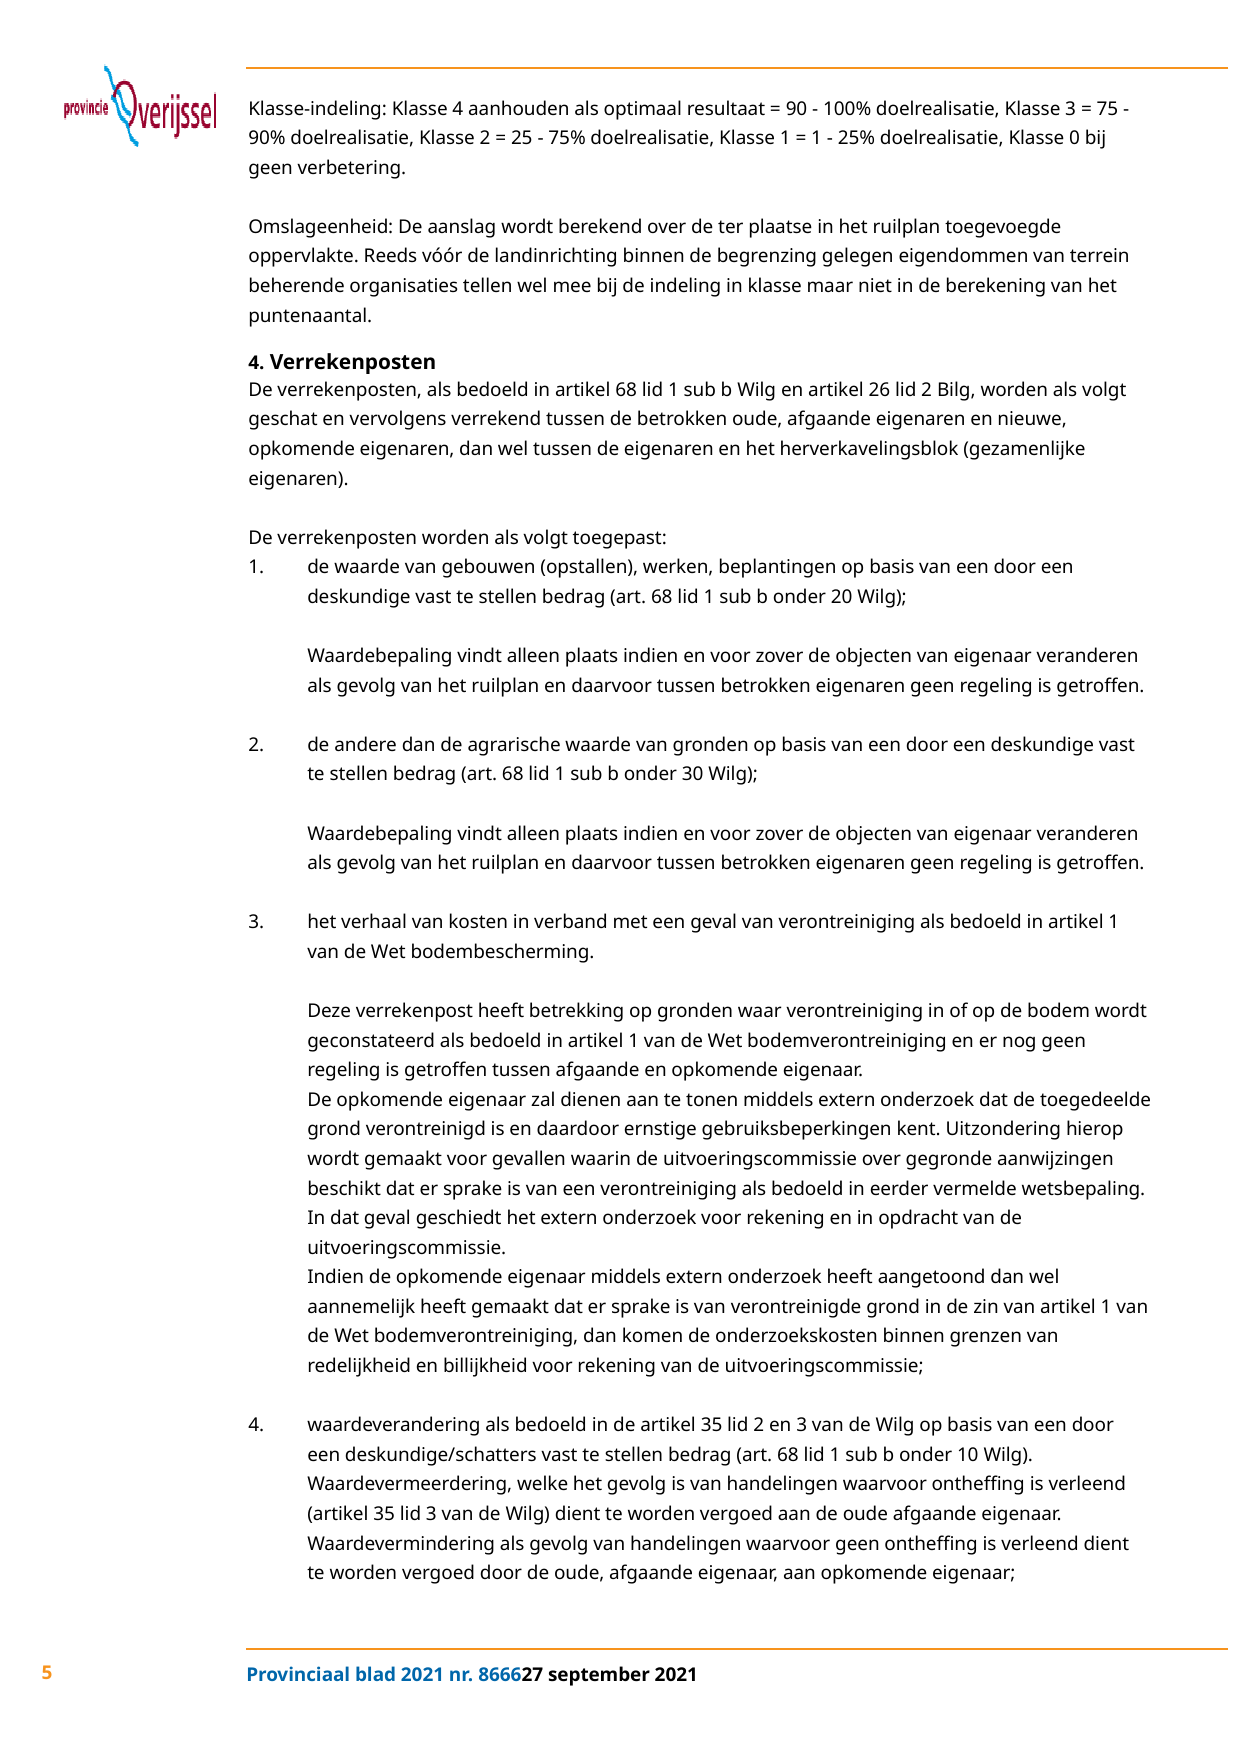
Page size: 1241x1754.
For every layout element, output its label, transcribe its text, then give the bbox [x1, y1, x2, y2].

text Omslageenheid: De aanslag wordt berekend over de ter plaatse in het ruilplan toegevoegde oppervlakte. Reeds vóór de landinrichting binnen de begrenzing gelegen eigendommen van terrein beherende organisaties tellen wel mee bij de indeling in klasse maar niet in de berekening van het puntenaantal. [248, 213, 1152, 328]
list Waardebepaling vindt alleen plaats indien en voor zover de objecten van eigenaar veranderen als gevolg van het ruilplan en daarvoor tussen betrokken eigenaren geen regeling is getroffen. [248, 820, 1152, 875]
list de andere dan de agrarische waarde van gronden op basis van een door een deskundige vast te stellen bedrag (art. 68 lid 1 sub b onder 30 Wilg); [248, 731, 1152, 786]
list het verhaal van kosten in verband met een geval van verontreiniging als bedoeld in artikel 1 van de Wet bodembescherming. [248, 908, 1152, 964]
picture [41, 47, 231, 172]
text De verrekenposten, als bedoeld in artikel 68 lid 1 sub b Wilg en artikel 26 lid 2 Bilg, worden als volgt geschat en vervolgens verrekend tussen de betrokken oude, afgaande eigenaren en nieuwe, opkomende eigenaren, dan wel tussen de eigenaren en het herverkavelingsblok (gezamenlijke eigenaren). [248, 376, 1152, 490]
list Indien de opkomende eigenaar middels extern onderzoek heeft aangetoond dan wel aannemelijk heeft gemaakt dat er sprake is van verontreinigde grond in de zin van artikel 1 van de Wet bodemverontreiniging, dan komen de onderzoekskosten binnen grenzen van redelijkheid en billijkheid voor rekening van de uitvoeringscommissie; [248, 1263, 1152, 1378]
text De verrekenposten worden als volgt toegepast: [248, 524, 1152, 549]
list Waardevermeerdering, welke het gevolg is van handelingen waarvoor ontheffing is verleend (artikel 35 lid 3 van de Wilg) dient te worden vergoed aan de oude afgaande eigenaar. [248, 1471, 1152, 1526]
text 4. Verrekenposten [248, 347, 1152, 376]
list de waarde van gebouwen (opstallen), werken, beplantingen op basis van een door een deskundige vast te stellen bedrag (art. 68 lid 1 sub b onder 20 Wilg); [248, 553, 1152, 609]
list Waardebepaling vindt alleen plaats indien en voor zover de objecten van eigenaar veranderen als gevolg van het ruilplan en daarvoor tussen betrokken eigenaren geen regeling is getroffen. [248, 642, 1152, 697]
list De opkomende eigenaar zal dienen aan te tonen middels extern onderzoek dat de toegedeelde grond verontreinigd is en daardoor ernstige gebruiksbeperkingen kent. Uitzondering hierop wordt gemaakt voor gevallen waarin de uitvoeringscommissie over gegronde aanwijzingen beschikt dat er sprake is van een verontreiniging als bedoeld in eerder vermelde wetsbepaling. In dat geval geschiedt het extern onderzoek voor rekening en in opdracht van de uitvoeringscommissie. [248, 1086, 1152, 1259]
text Klasse-indeling: Klasse 4 aanhouden als optimaal resultaat = 90 - 100% doelrealisatie, Klasse 3 = 75 - 90% doelrealisatie, Klasse 2 = 25 - 75% doelrealisatie, Klasse 1 = 1 - 25% doelrealisatie, Klasse 0 bij geen verbetering. [248, 95, 1152, 180]
list Deze verrekenpost heeft betrekking op gronden waar verontreiniging in of op de bodem wordt geconstateerd als bedoeld in artikel 1 van de Wet bodemverontreiniging en er nog geen regeling is getroffen tussen afgaande en opkomende eigenaar. [248, 997, 1152, 1082]
list Waardevermindering als gevolg van handelingen waarvoor geen ontheffing is verleend dient te worden vergoed door de oude, afgaande eigenaar, aan opkomende eigenaar; [248, 1530, 1152, 1585]
list waardeverandering als bedoeld in de artikel 35 lid 2 en 3 van de Wilg op basis van een door een deskundige/schatters vast te stellen bedrag (art. 68 lid 1 sub b onder 10 Wilg). [248, 1411, 1152, 1467]
